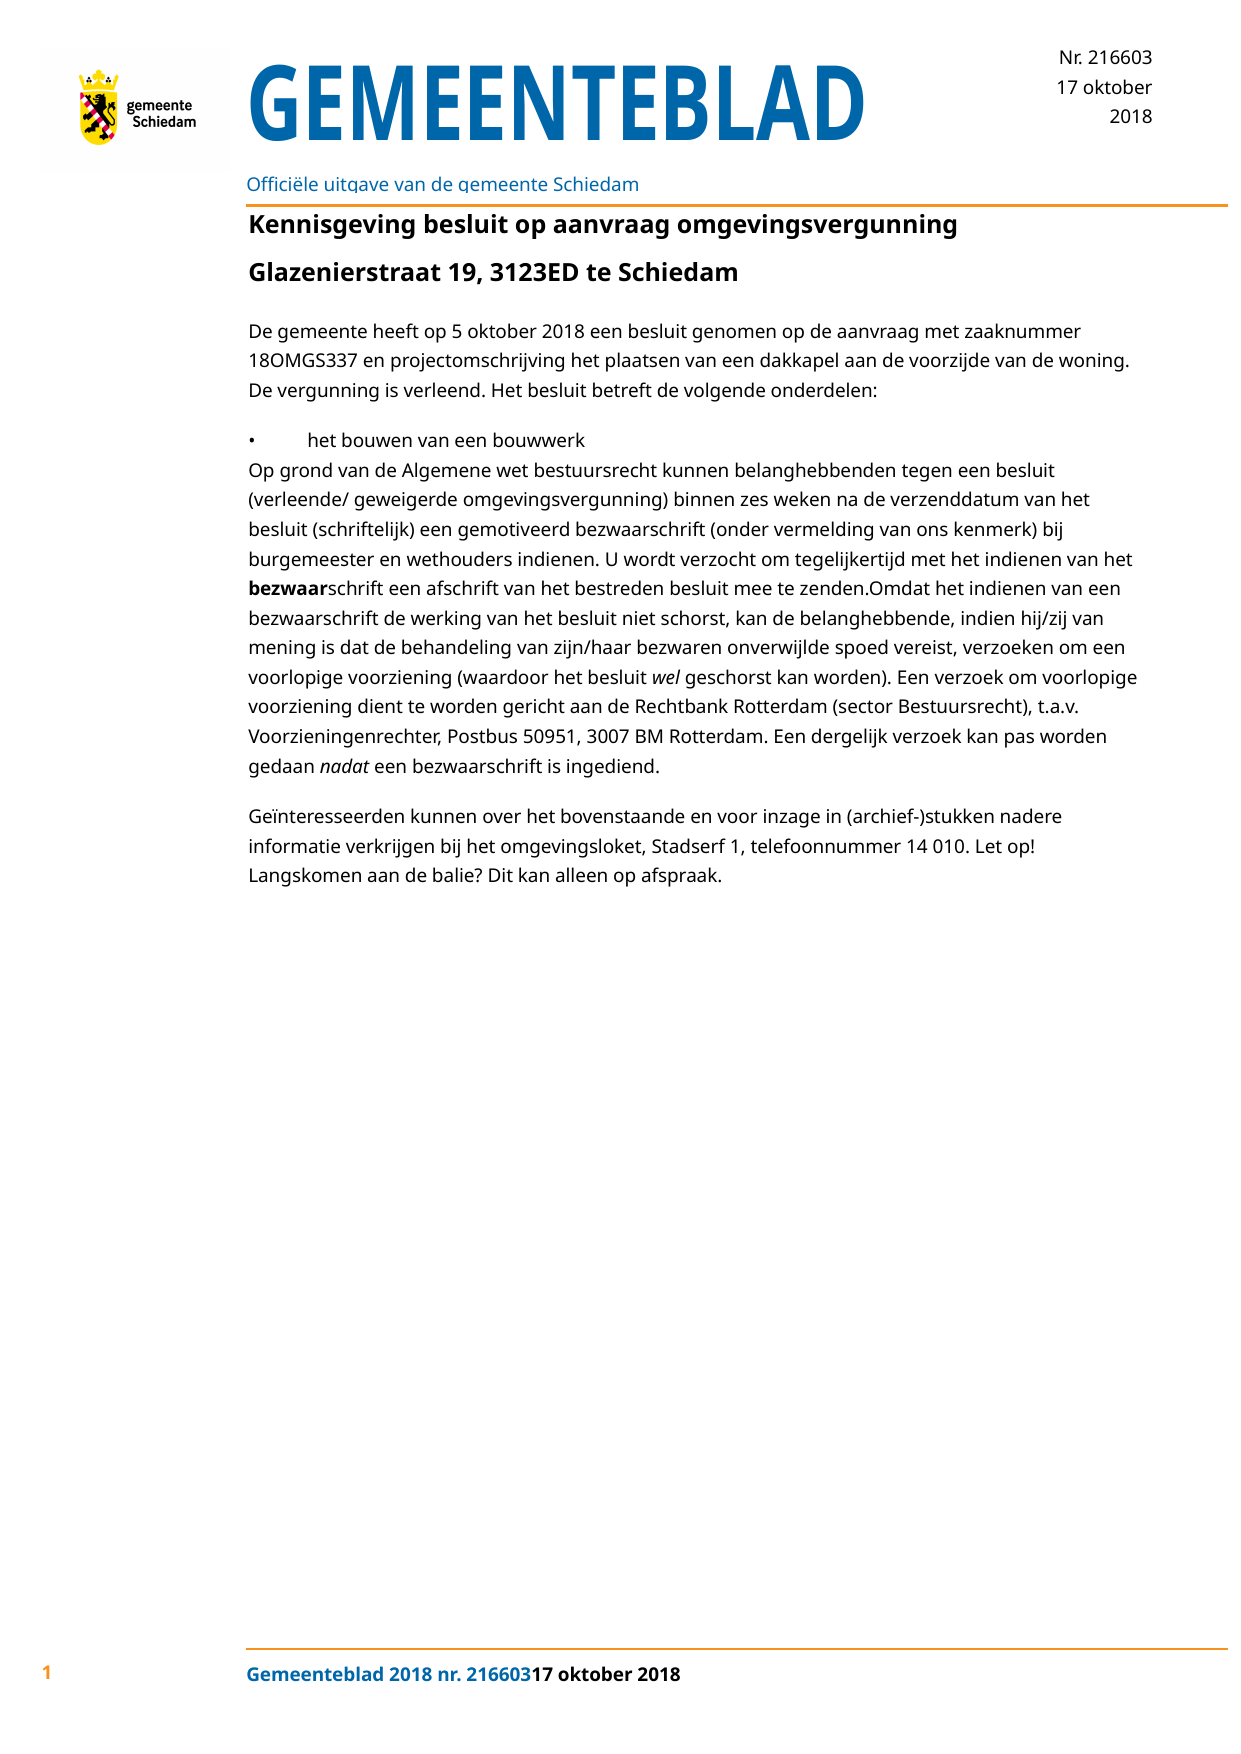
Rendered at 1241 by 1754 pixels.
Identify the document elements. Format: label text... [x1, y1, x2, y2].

text De gemeente heeft op 5 oktober 2018 een besluit genomen op de aanvraag met zaaknummer 18OMGS337 en projectomschrijving het plaatsen van een dakkapel aan de voorzijde van de woning. De vergunning is verleend. Het besluit betreft de volgende onderdelen: [248, 318, 1152, 403]
picture [41, 47, 231, 172]
text Geïnteresseerden kunnen over het bovenstaande en voor inzage in (archief-)stukken nadere informatie verkrijgen bij het omgevingsloket, Stadserf 1, telefoonnummer 14 010. Let op! Langskomen aan de balie? Dit kan alleen op afspraak. [248, 803, 1152, 888]
text Op grond van de Algemene wet bestuursrecht kunnen belanghebbenden tegen een besluit (verleende/ geweigerde omgevingsvergunning) binnen zes weken na de verzenddatum van het besluit (schriftelijk) een gemotiveerd bezwaarschrift (onder vermelding van ons kenmerk) bij burgemeester en wethouders indienen. U wordt verzocht om tegelijkertijd met het indienen van het bezwaarschrift een afschrift van het bestreden besluit mee te zenden.Omdat het indienen van een bezwaarschrift de werking van het besluit niet schorst, kan de belanghebbende, indien hij/zij van mening is dat de behandeling van zijn/haar bezwaren onverwijlde spoed vereist, verzoeken om een voorlopige voorziening (waardoor het besluit wel geschorst kan worden). Een verzoek om voorlopige voorziening dient te worden gericht aan de Rechtbank Rotterdam (sector Bestuursrecht), t.a.v. Voorzieningenrechter, Postbus 50951, 3007 BM Rotterdam. Een dergelijk verzoek kan pas worden gedaan nadat een bezwaarschrift is ingediend. [248, 457, 1152, 779]
text Kennisgeving besluit op aanvraag omgevingsvergunning Glazenierstraat 19, 3123ED te Schiedam [248, 207, 1152, 288]
list het bouwen van een bouwwerk [248, 427, 1152, 453]
